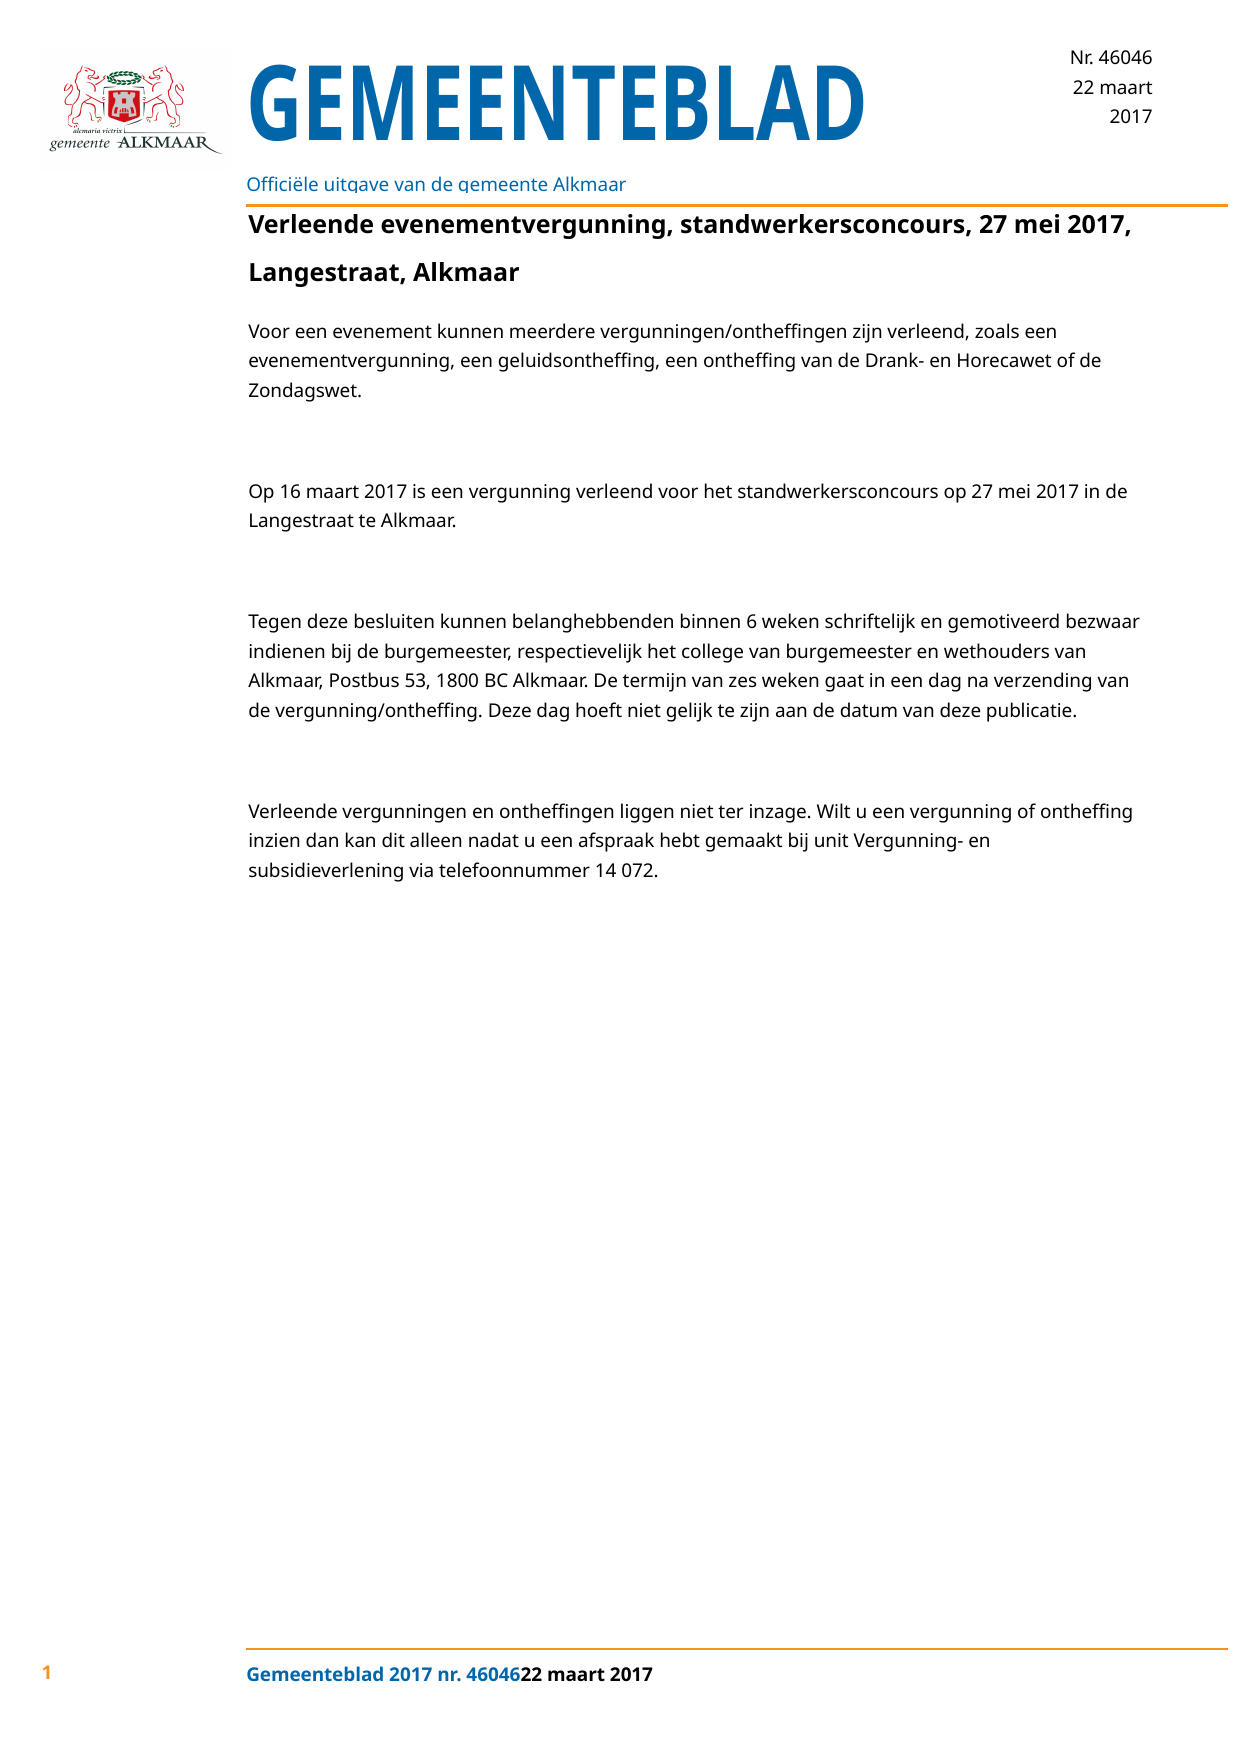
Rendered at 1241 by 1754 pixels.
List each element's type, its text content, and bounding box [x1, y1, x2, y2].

text Voor een evenement kunnen meerdere vergunningen/ontheffingen zijn verleend, zoals een evenementvergunning, een geluidsontheffing, een ontheffing van de Drank- en Horecawet of de Zondagswet. [248, 318, 1152, 403]
text Verleende evenementvergunning, standwerkersconcours, 27 mei 2017, Langestraat, Alkmaar [248, 207, 1152, 288]
picture [41, 47, 231, 172]
text Op 16 maart 2017 is een vergunning verleend voor het standwerkersconcours op 27 mei 2017 in de Langestraat te Alkmaar. [248, 478, 1152, 533]
text Verleende vergunningen en ontheffingen liggen niet ter inzage. Wilt u een vergunning of ontheffing inzien dan kan dit alleen nadat u een afspraak hebt gemaakt bij unit Vergunning- en subsidieverlening via telefoonnummer 14 072. [248, 798, 1152, 883]
text Tegen deze besluiten kunnen belanghebbenden binnen 6 weken schriftelijk en gemotiveerd bezwaar indienen bij de burgemeester, respectievelijk het college van burgemeester en wethouders van Alkmaar, Postbus 53, 1800 BC Alkmaar. De termijn van zes weken gaat in een dag na verzending van de vergunning/ontheffing. Deze dag hoeft niet gelijk te zijn aan de datum van deze publicatie. [248, 608, 1152, 723]
